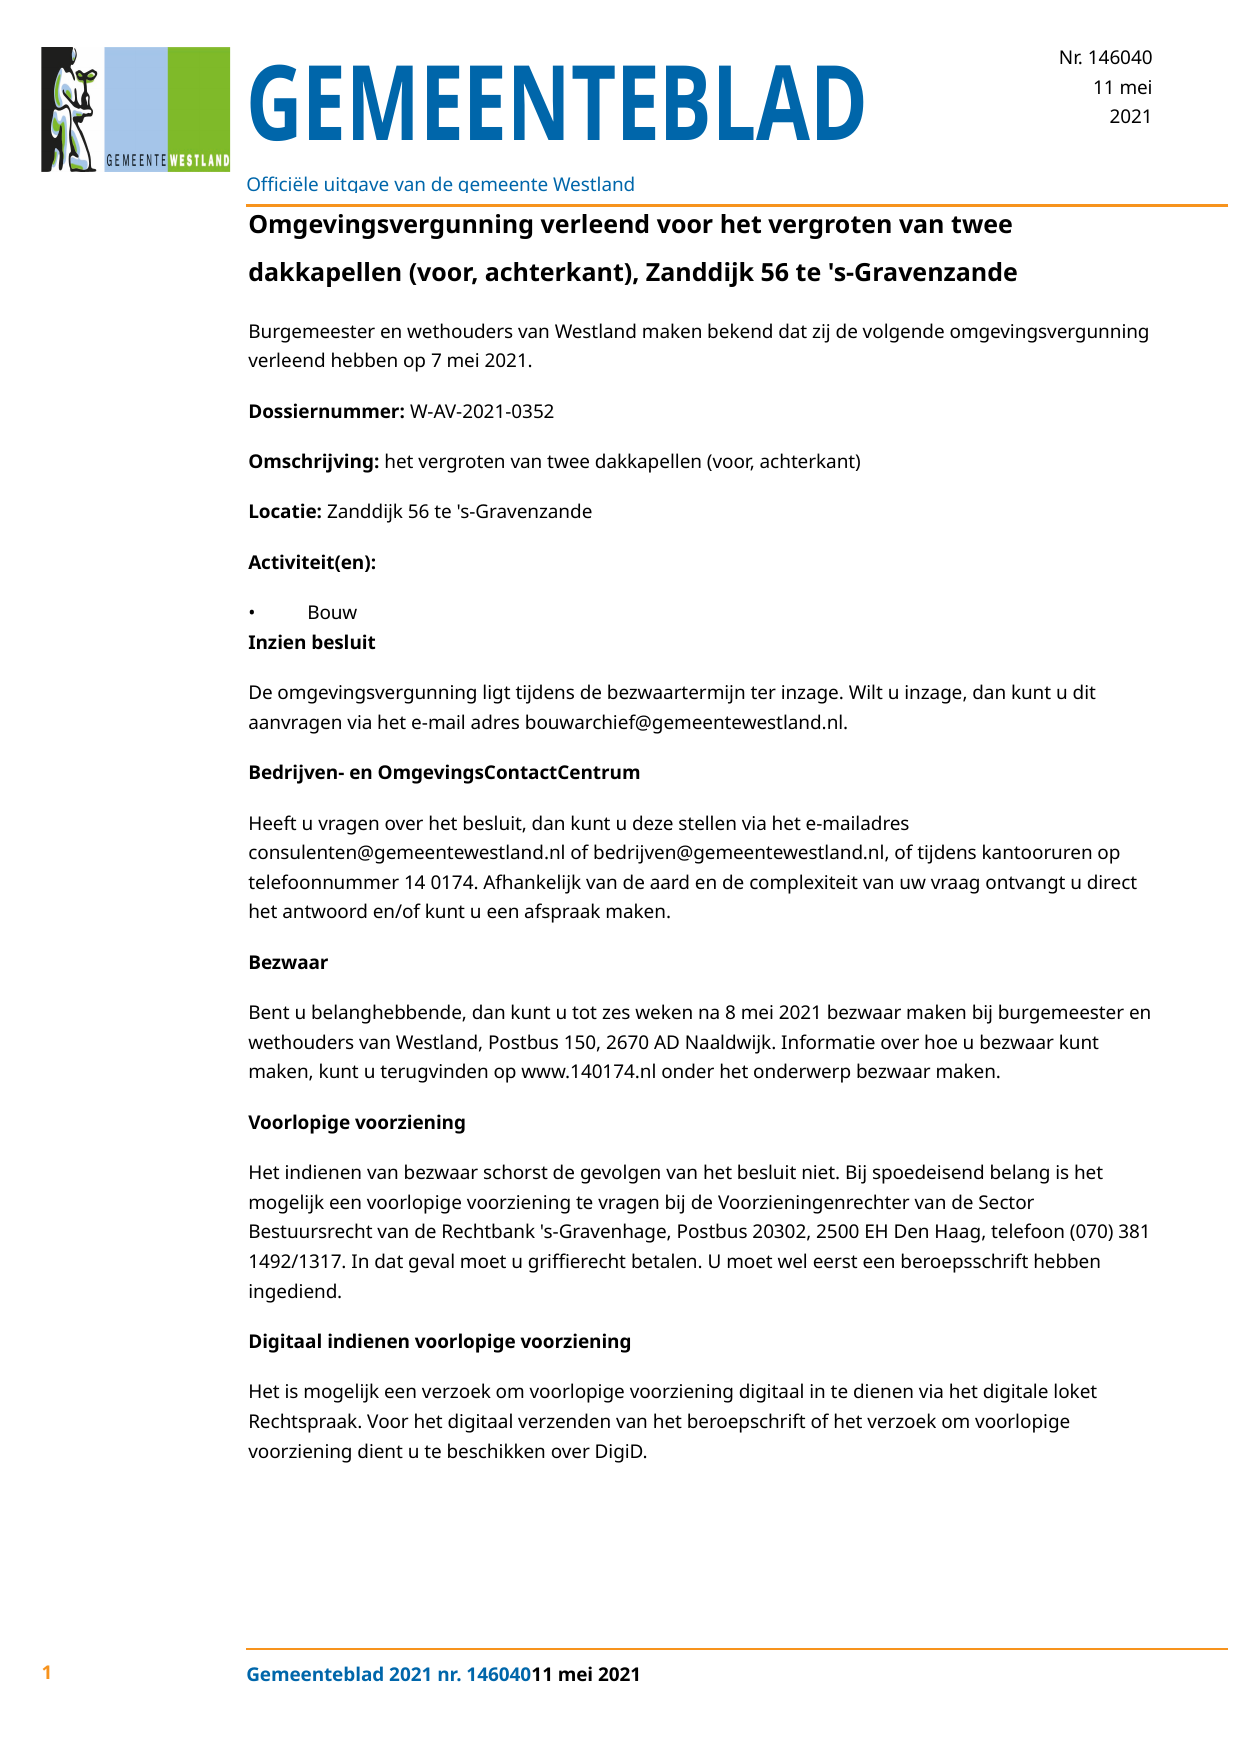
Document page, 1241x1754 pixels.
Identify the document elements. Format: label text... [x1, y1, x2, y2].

text Omschrijving: het vergroten van twee dakkapellen (voor, achterkant) [248, 448, 1152, 474]
picture [41, 47, 231, 172]
text Burgemeester en wethouders van Westland maken bekend dat zij de volgende omgevingsvergunning verleend hebben op 7 mei 2021. [248, 318, 1152, 373]
text Locatie: Zanddijk 56 te 's-Gravenzande [248, 499, 1152, 524]
text Omgevingsvergunning verleend voor het vergroten van twee dakkapellen (voor, achterkant), Zanddijk 56 te 's-Gravenzande [248, 207, 1152, 288]
text Voorlopige voorziening [248, 1109, 1152, 1135]
text Het indienen van bezwaar schorst de gevolgen van het besluit niet. Bij spoedeisend belang is het mogelijk een voorlopige voorziening te vragen bij de Voorzieningenrechter van de Sector Bestuursrecht van de Rechtbank 's-Gravenhage, Postbus 20302, 2500 EH Den Haag, telefoon (070) 381 1492/1317. In dat geval moet u griffierecht betalen. U moet wel eerst een beroepsschrift hebben ingediend. [248, 1159, 1152, 1304]
text De omgevingsvergunning ligt tijdens de bezwaartermijn ter inzage. Wilt u inzage, dan kunt u dit aanvragen via het e-mail adres bouwarchief@gemeentewestland.nl. [248, 679, 1152, 735]
list Bouw [248, 599, 1152, 625]
text Het is mogelijk een verzoek om voorlopige voorziening digitaal in te dienen via het digitale loket Rechtspraak. Voor het digitaal verzenden van het beroepschrift of het verzoek om voorlopige voorziening dient u te beschikken over DigiD. [248, 1379, 1152, 1464]
text Activiteit(en): [248, 549, 1152, 575]
text Bent u belanghebbende, dan kunt u tot zes weken na 8 mei 2021 bezwaar maken bij burgemeester en wethouders van Westland, Postbus 150, 2670 AD Naaldwijk. Informatie over hoe u bezwaar kunt maken, kunt u terugvinden op www.140174.nl onder het onderwerp bezwaar maken. [248, 999, 1152, 1084]
text Bezwaar [248, 949, 1152, 975]
text Heeft u vragen over het besluit, dan kunt u deze stellen via het e-mailadres consulenten@gemeentewestland.nl of bedrijven@gemeentewestland.nl, of tijdens kantooruren op telefoonnummer 14 0174. Afhankelijk van de aard en de complexiteit van uw vraag ontvangt u direct het antwoord en/of kunt u een afspraak maken. [248, 810, 1152, 924]
text Digitaal indienen voorlopige voorziening [248, 1328, 1152, 1354]
text Bedrijven- en OmgevingsContactCentrum [248, 759, 1152, 785]
text Inzien besluit [248, 629, 1152, 655]
text Dossiernummer: W-AV-2021-0352 [248, 398, 1152, 424]
